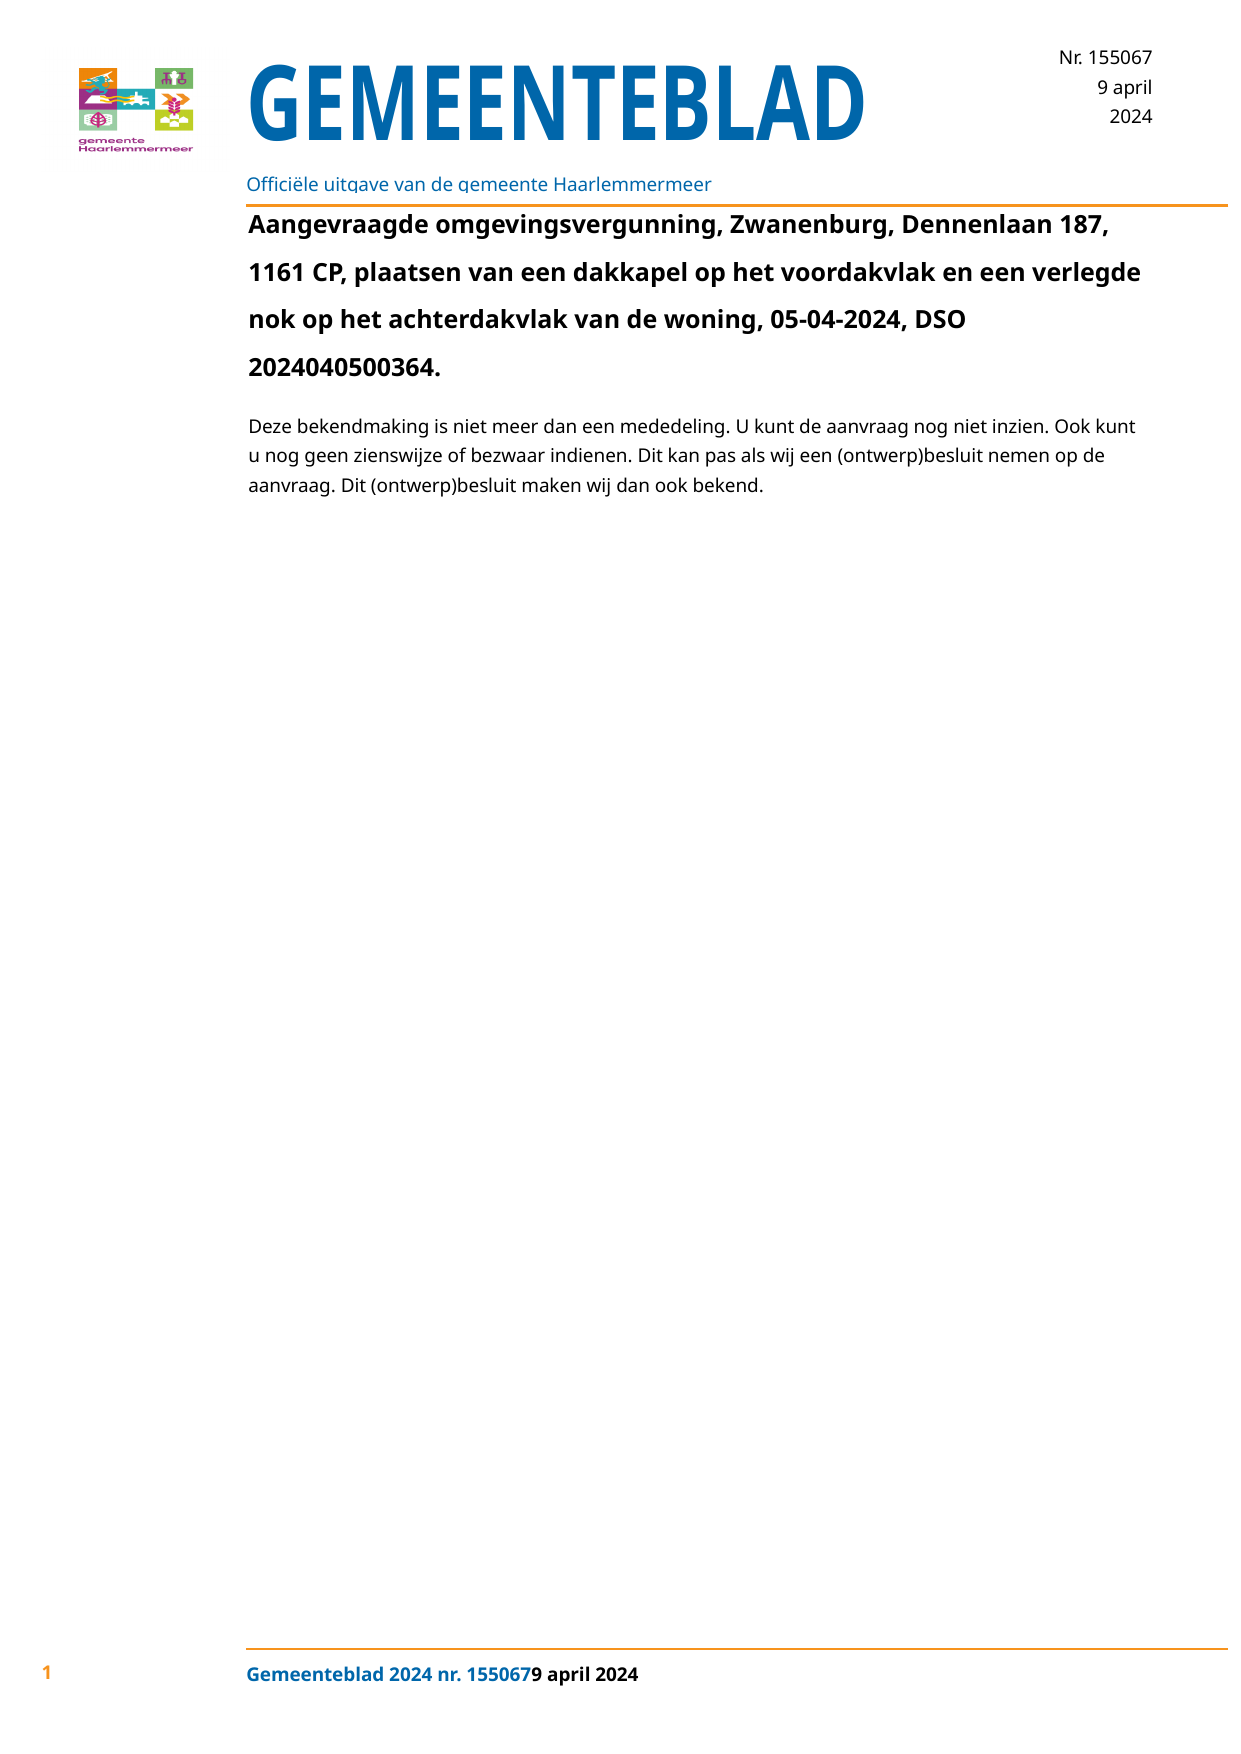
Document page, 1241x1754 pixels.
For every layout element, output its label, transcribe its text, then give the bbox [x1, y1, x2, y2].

text Deze bekendmaking is niet meer dan een mededeling. U kunt de aanvraag nog niet inzien. Ook kunt u nog geen zienswijze of bezwaar indienen. Dit kan pas als wij een (ontwerp)besluit nemen op de aanvraag. Dit (ontwerp)besluit maken wij dan ook bekend. [248, 413, 1152, 498]
text Aangevraagde omgevingsvergunning, Zwanenburg, Dennenlaan 187, 1161 CP, plaatsen van een dakkapel op het voordakvlak en een verlegde nok op het achterdakvlak van de woning, 05-04-2024, DSO 2024040500364. [248, 207, 1152, 384]
picture [41, 47, 231, 172]
